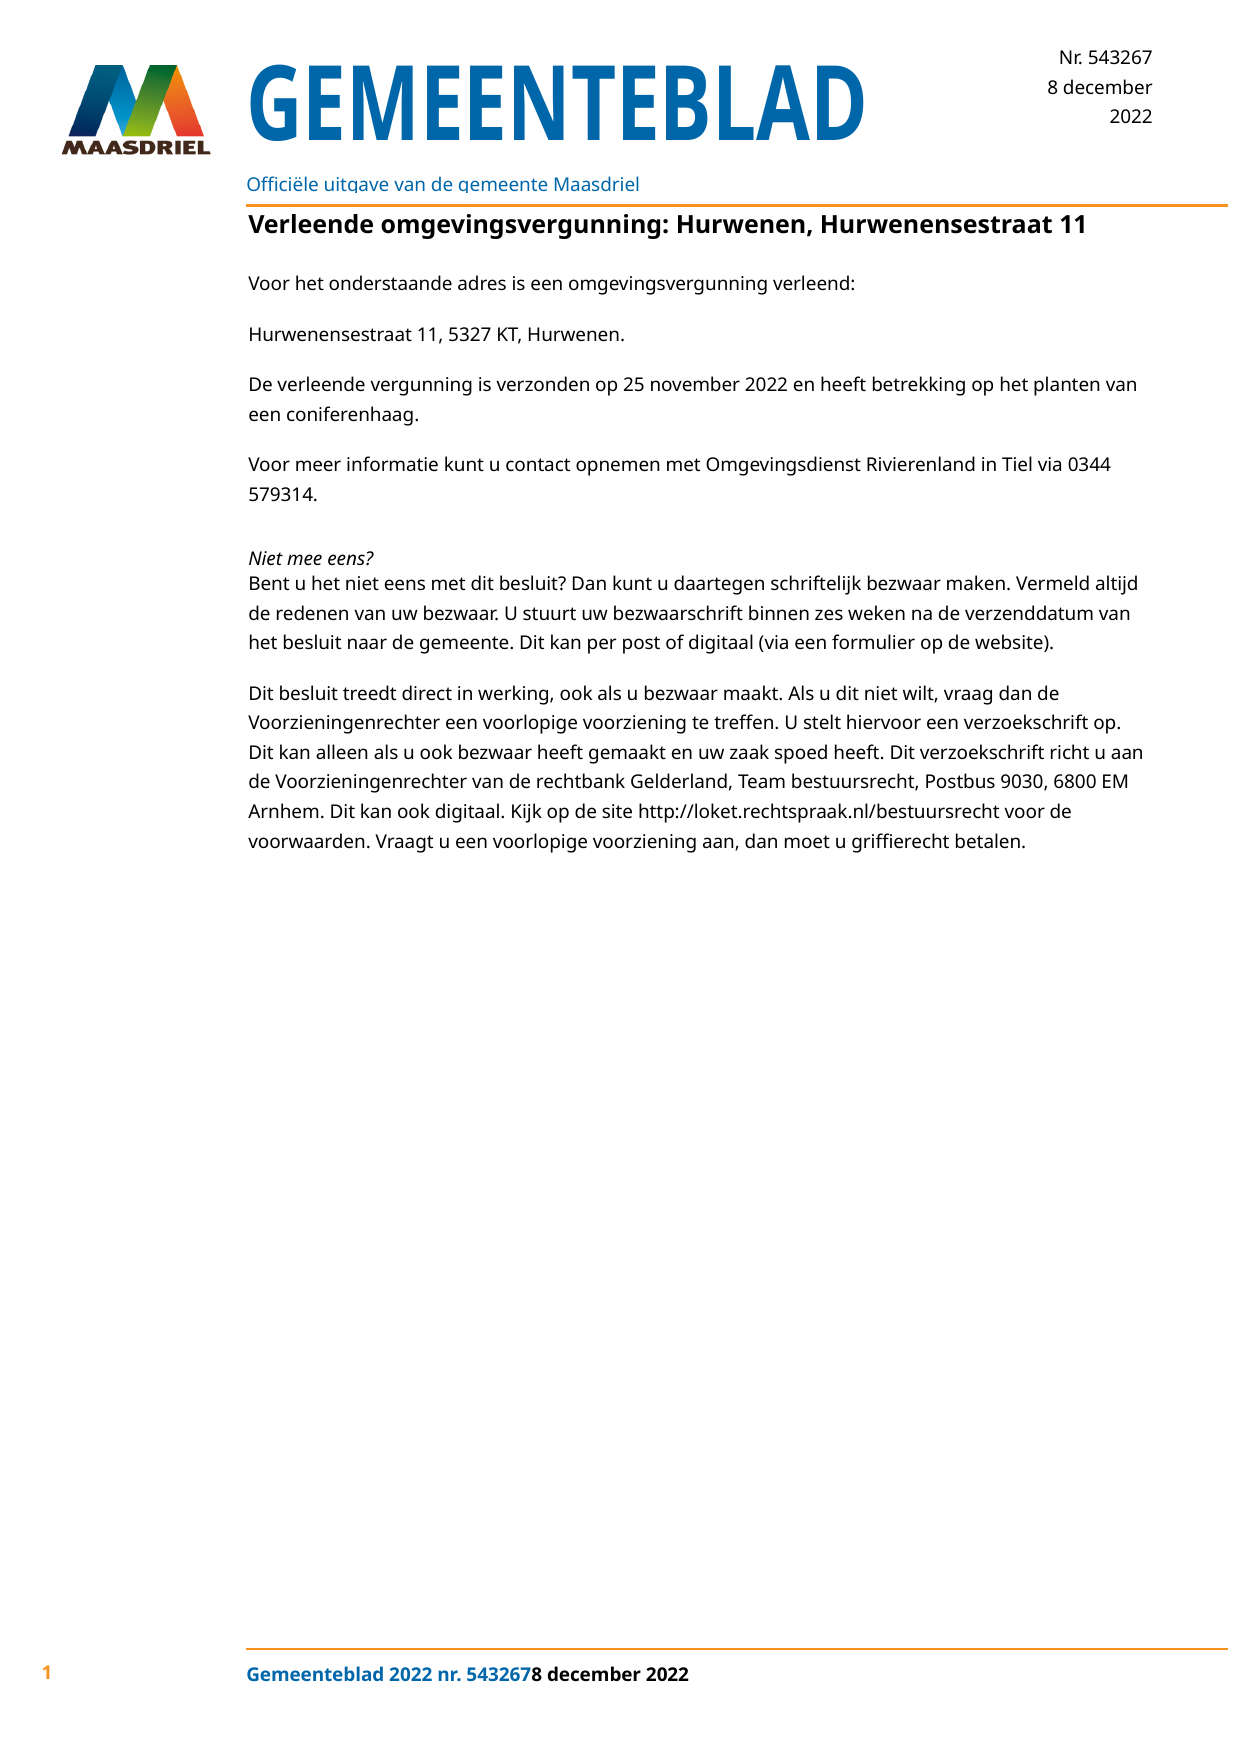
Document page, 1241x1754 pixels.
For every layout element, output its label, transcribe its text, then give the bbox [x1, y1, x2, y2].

text Verleende omgevingsvergunning: Hurwenen, Hurwenensestraat 11 [248, 207, 1152, 241]
picture [41, 47, 231, 172]
text Dit besluit treedt direct in werking, ook als u bezwaar maakt. Als u dit niet wilt, vraag dan de Voorzieningenrechter een voorlopige voorziening te treffen. U stelt hiervoor een verzoekschrift op. Dit kan alleen als u ook bezwaar heeft gemaakt en uw zaak spoed heeft. Dit verzoekschrift richt u aan de Voorzieningenrechter van de rechtbank Gelderland, Team bestuursrecht, Postbus 9030, 6800 EM Arnhem. Dit kan ook digitaal. Kijk op de site http://loket.rechtspraak.nl/bestuursrecht voor de voorwaarden. Vraagt u een voorlopige voorziening aan, dan moet u griffierecht betalen. [248, 680, 1152, 854]
text Voor meer informatie kunt u contact opnemen met Omgevingsdienst Rivierenland in Tiel via 0344 579314. [248, 451, 1152, 506]
text Voor het onderstaande adres is een omgevingsvergunning verleend: [248, 270, 1152, 296]
text De verleende vergunning is verzonden op 25 november 2022 en heeft betrekking op het planten van een coniferenhaag. [248, 371, 1152, 426]
text Bent u het niet eens met dit besluit? Dan kunt u daartegen schriftelijk bezwaar maken. Vermeld altijd de redenen van uw bezwaar. U stuurt uw bezwaarschrift binnen zes weken na de verzenddatum van het besluit naar de gemeente. Dit kan per post of digitaal (via een formulier op de website). [248, 570, 1152, 655]
text Niet mee eens? [248, 545, 1152, 570]
text Hurwenensestraat 11, 5327 KT, Hurwenen. [248, 321, 1152, 346]
